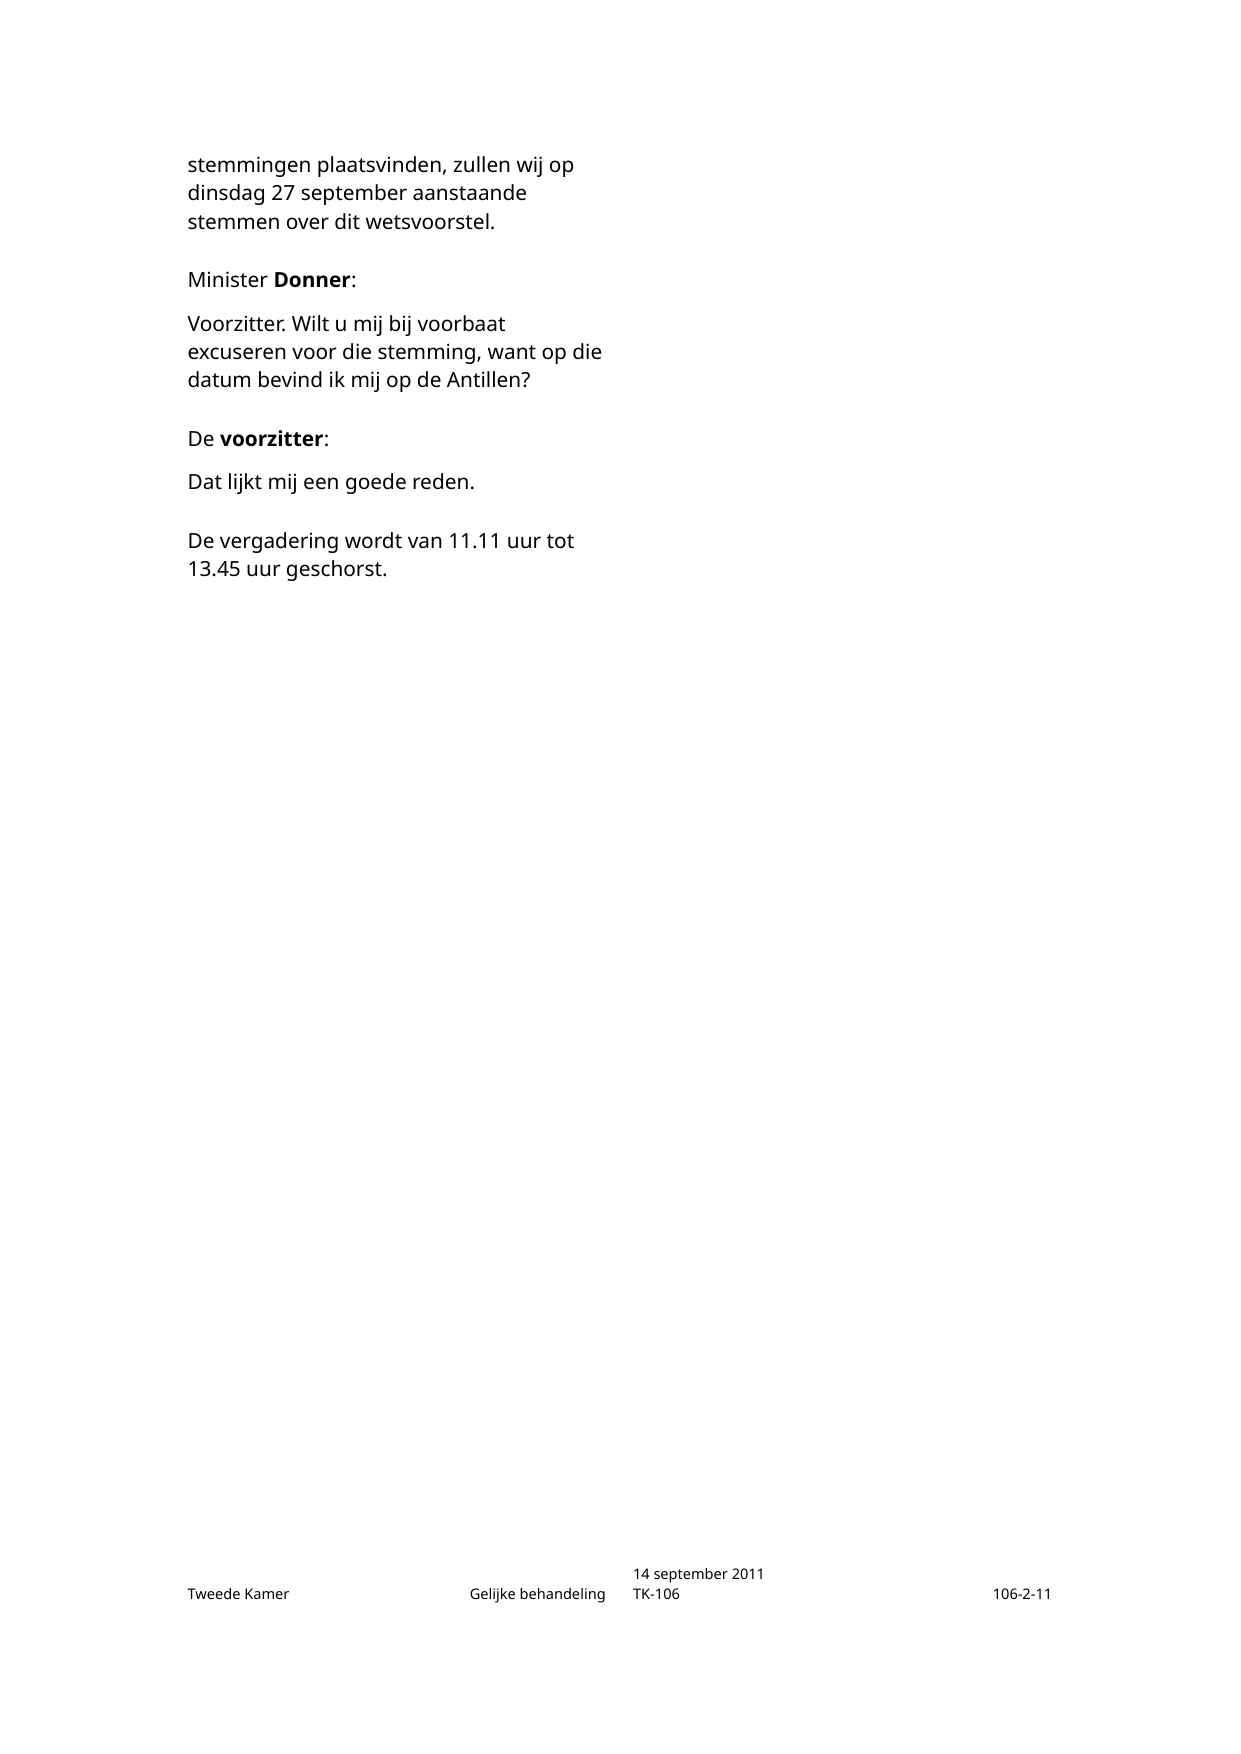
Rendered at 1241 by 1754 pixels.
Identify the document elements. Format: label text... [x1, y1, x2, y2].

text Dat lijkt mij een goede reden. [187, 467, 605, 496]
text Minister Donner: [187, 265, 605, 294]
text De voorzitter: [187, 424, 605, 452]
text Voorzitter. Wilt u mij bij voorbaat excuseren voor die stemming, want op die datum bevind ik mij op de Antillen? [187, 309, 605, 394]
text stemmingen plaatsvinden, zullen wij op dinsdag 27 september aanstaande stemmen over dit wetsvoorstel. [187, 150, 605, 235]
text De vergadering wordt van 11.11 uur tot 13.45 uur geschorst. [187, 526, 605, 583]
